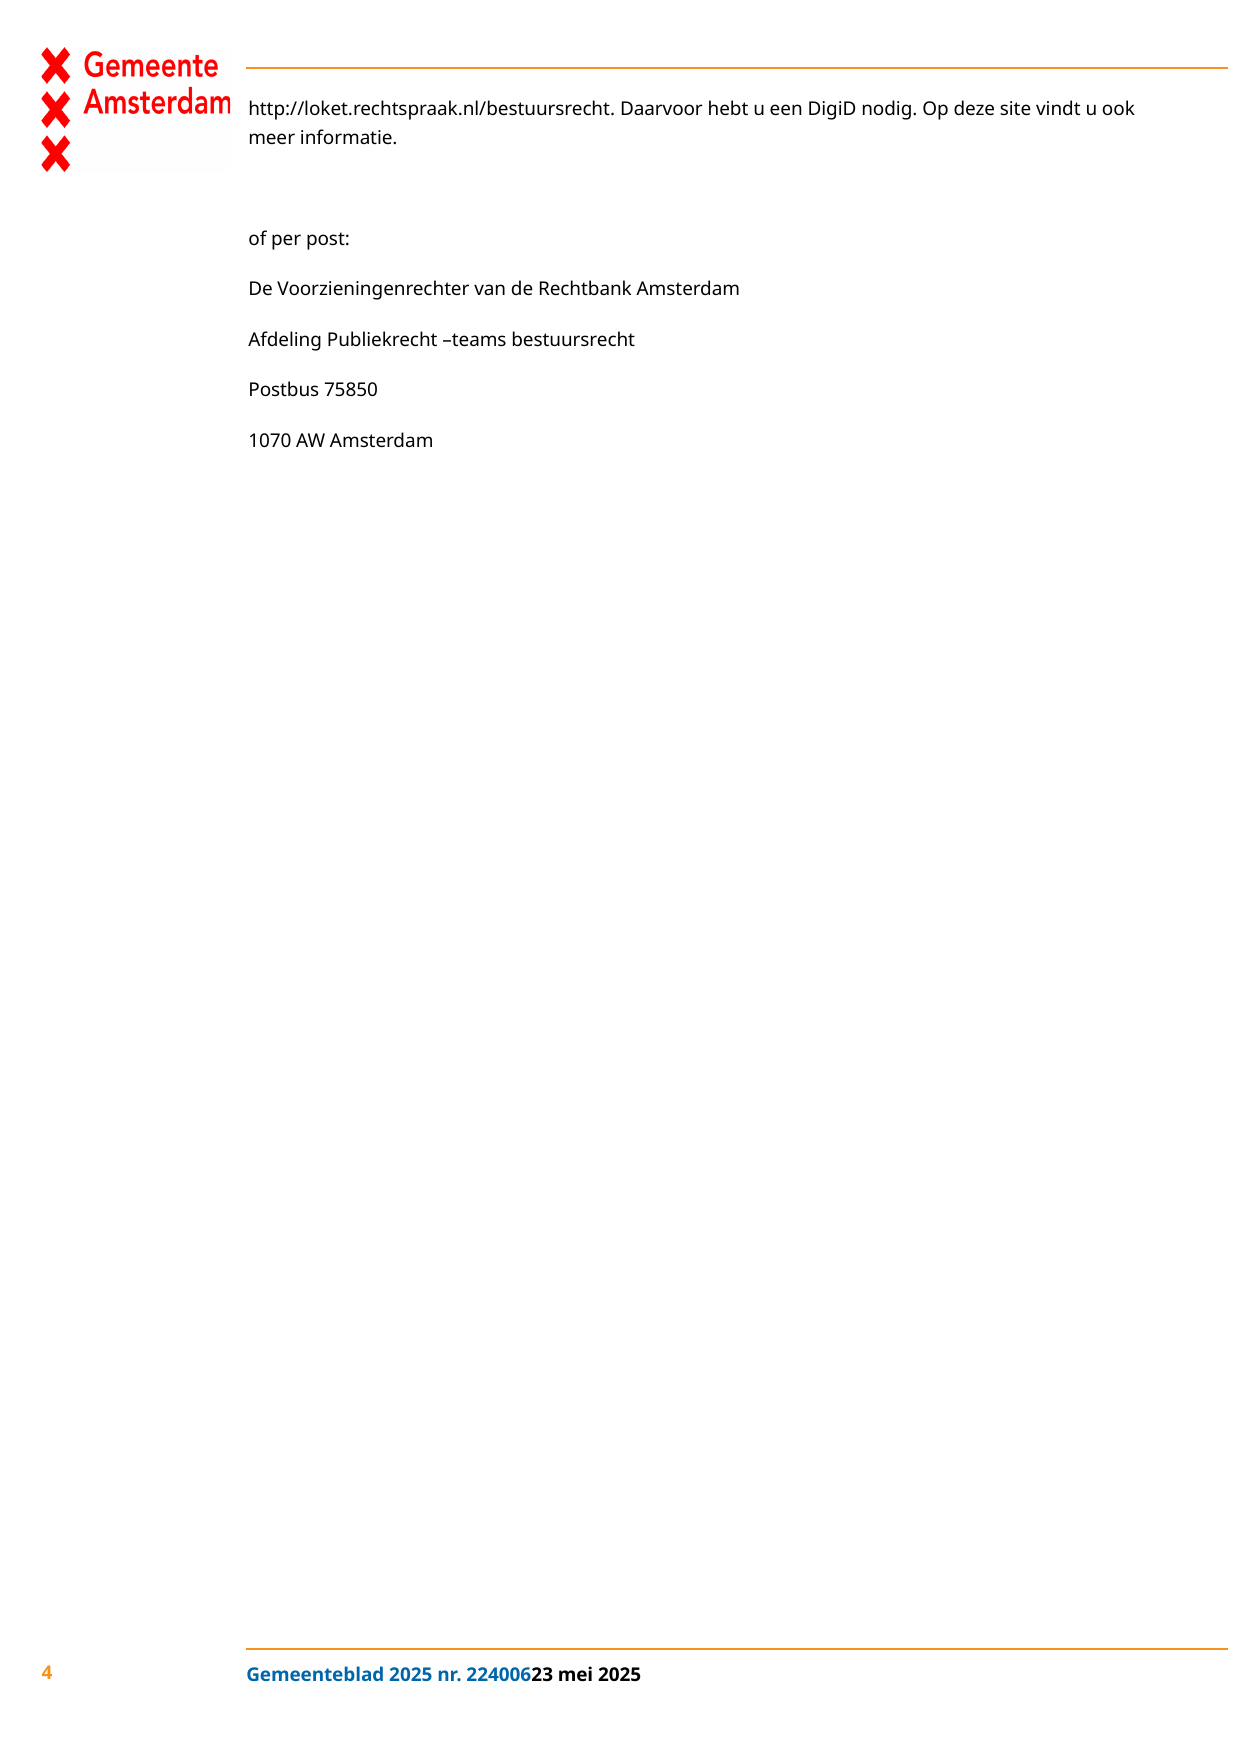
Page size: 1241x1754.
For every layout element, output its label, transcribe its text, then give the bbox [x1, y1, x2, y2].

text De Voorzieningenrechter van de Rechtbank Amsterdam [248, 276, 1152, 301]
text Postbus 75850 [248, 376, 1152, 402]
text of per post: [248, 225, 1152, 251]
text http://loket.rechtspraak.nl/bestuursrecht. Daarvoor hebt u een DigiD nodig. Op deze site vindt u ook meer informatie. [248, 95, 1152, 150]
text 1070 AW Amsterdam [248, 427, 1152, 453]
picture [41, 47, 231, 172]
text Afdeling Publiekrecht –teams bestuursrecht [248, 326, 1152, 352]
